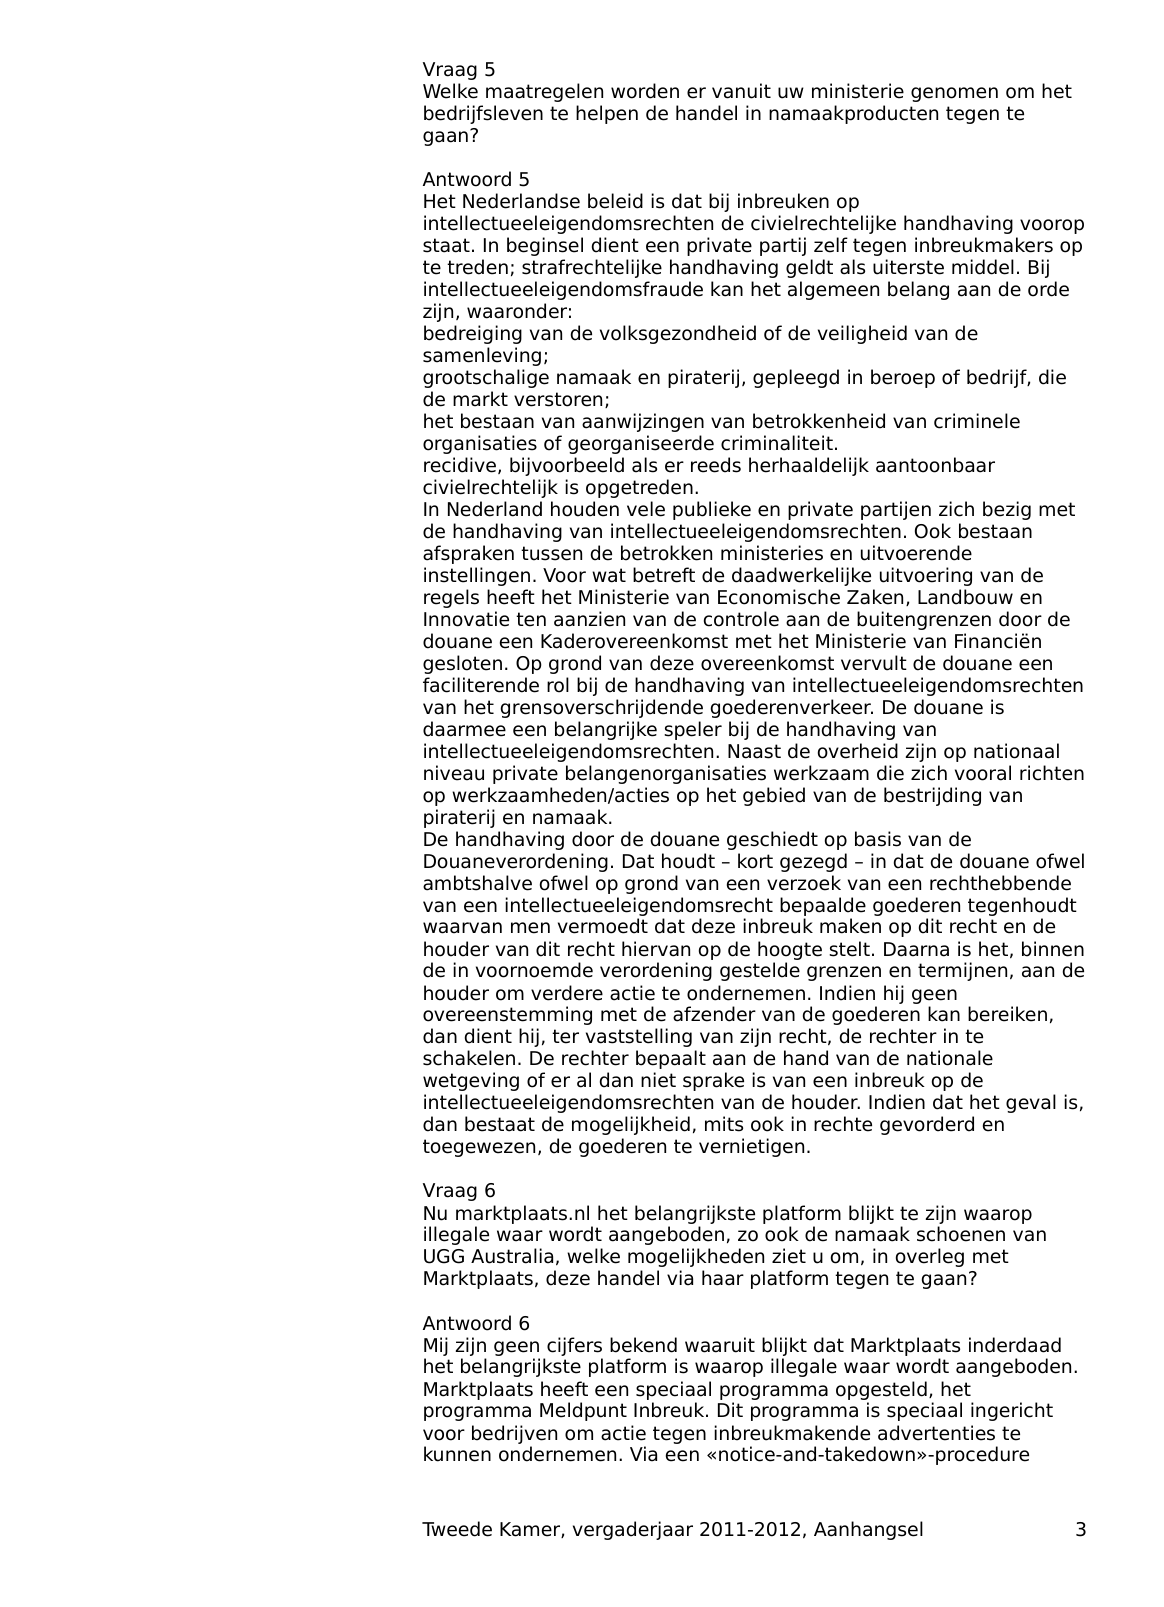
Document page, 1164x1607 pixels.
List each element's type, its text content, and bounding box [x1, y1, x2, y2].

text Mij zijn geen cijfers bekend waaruit blijkt dat Marktplaats inderdaad het belangrijkste platform is waarop illegale waar wordt aangeboden. [422, 1334, 1087, 1378]
text De handhaving door de douane geschiedt op basis van de Douaneverordening. Dat houdt – kort gezegd – in dat de douane ofwel ambtshalve ofwel op grond van een verzoek van een rechthebbende van een intellectueeleigendomsrecht bepaalde goederen tegenhoudt waarvan men vermoedt dat deze inbreuk maken op dit recht en de houder van dit recht hiervan op de hoogte stelt. Daarna is het, binnen de in voornoemde verordening gestelde grenzen en termijnen, aan de houder om verdere actie te ondernemen. Indien hij geen overeenstemming met de afzender van de goederen kan bereiken, dan dient hij, ter vaststelling van zijn recht, de rechter in te schakelen. De rechter bepaalt aan de hand van de nationale wetgeving of er al dan niet sprake is van een inbreuk op de intellectueeleigendomsrechten van de houder. Indien dat het geval is, dan bestaat de mogelijkheid, mits ook in rechte gevorderd en toegewezen, de goederen te vernietigen. [422, 828, 1087, 1158]
text Vraag 5 [422, 59, 1087, 81]
text Nu marktplaats.nl het belangrijkste platform blijkt te zijn waarop illegale waar wordt aangeboden, zo ook de namaak schoenen van UGG Australia, welke mogelijkheden ziet u om, in overleg met Marktplaats, deze handel via haar platform tegen te gaan? [422, 1202, 1087, 1290]
text Antwoord 5 [422, 169, 1087, 191]
text Het Nederlandse beleid is dat bij inbreuken op intellectueeleigendomsrechten de civielrechtelijke handhaving voorop staat. In beginsel dient een private partij zelf tegen inbreukmakers op te treden; strafrechtelijke handhaving geldt als uiterste middel. Bij intellectueeleigendomsfraude kan het algemeen belang aan de orde zijn, waaronder: [422, 191, 1087, 323]
text het bestaan van aanwijzingen van betrokkenheid van criminele organisaties of georganiseerde criminaliteit. [422, 411, 1087, 455]
text grootschalige namaak en piraterij, gepleegd in beroep of bedrijf, die de markt verstoren; [422, 367, 1087, 411]
text Vraag 6 [422, 1180, 1087, 1202]
text recidive, bijvoorbeeld als er reeds herhaaldelijk aantoonbaar civielrechtelijk is opgetreden. [422, 455, 1087, 499]
text Welke maatregelen worden er vanuit uw ministerie genomen om het bedrijfsleven te helpen de handel in namaakproducten tegen te gaan? [422, 81, 1087, 147]
text Marktplaats heeft een speciaal programma opgesteld, het programma Meldpunt Inbreuk. Dit programma is speciaal ingericht voor bedrijven om actie tegen inbreukmakende advertenties te kunnen ondernemen. Via een «notice-and-takedown»-procedure [422, 1378, 1087, 1466]
text Antwoord 6 [422, 1312, 1087, 1334]
text bedreiging van de volksgezondheid of de veiligheid van de samenleving; [422, 323, 1087, 367]
text In Nederland houden vele publieke en private partijen zich bezig met de handhaving van intellectueeleigendomsrechten. Ook bestaan afspraken tussen de betrokken ministeries en uitvoerende instellingen. Voor wat betreft de daadwerkelijke uitvoering van de regels heeft het Ministerie van Economische Zaken, Landbouw en Innovatie ten aanzien van de controle aan de buitengrenzen door de douane een Kaderovereenkomst met het Ministerie van Financiën gesloten. Op grond van deze overeenkomst vervult de douane een faciliterende rol bij de handhaving van intellectueeleigendomsrechten van het grensoverschrijdende goederenverkeer. De douane is daarmee een belangrijke speler bij de handhaving van intellectueeleigendomsrechten. Naast de overheid zijn op nationaal niveau private belangenorganisaties werkzaam die zich vooral richten op werkzaamheden/acties op het gebied van de bestrijding van piraterij en namaak. [422, 499, 1087, 828]
